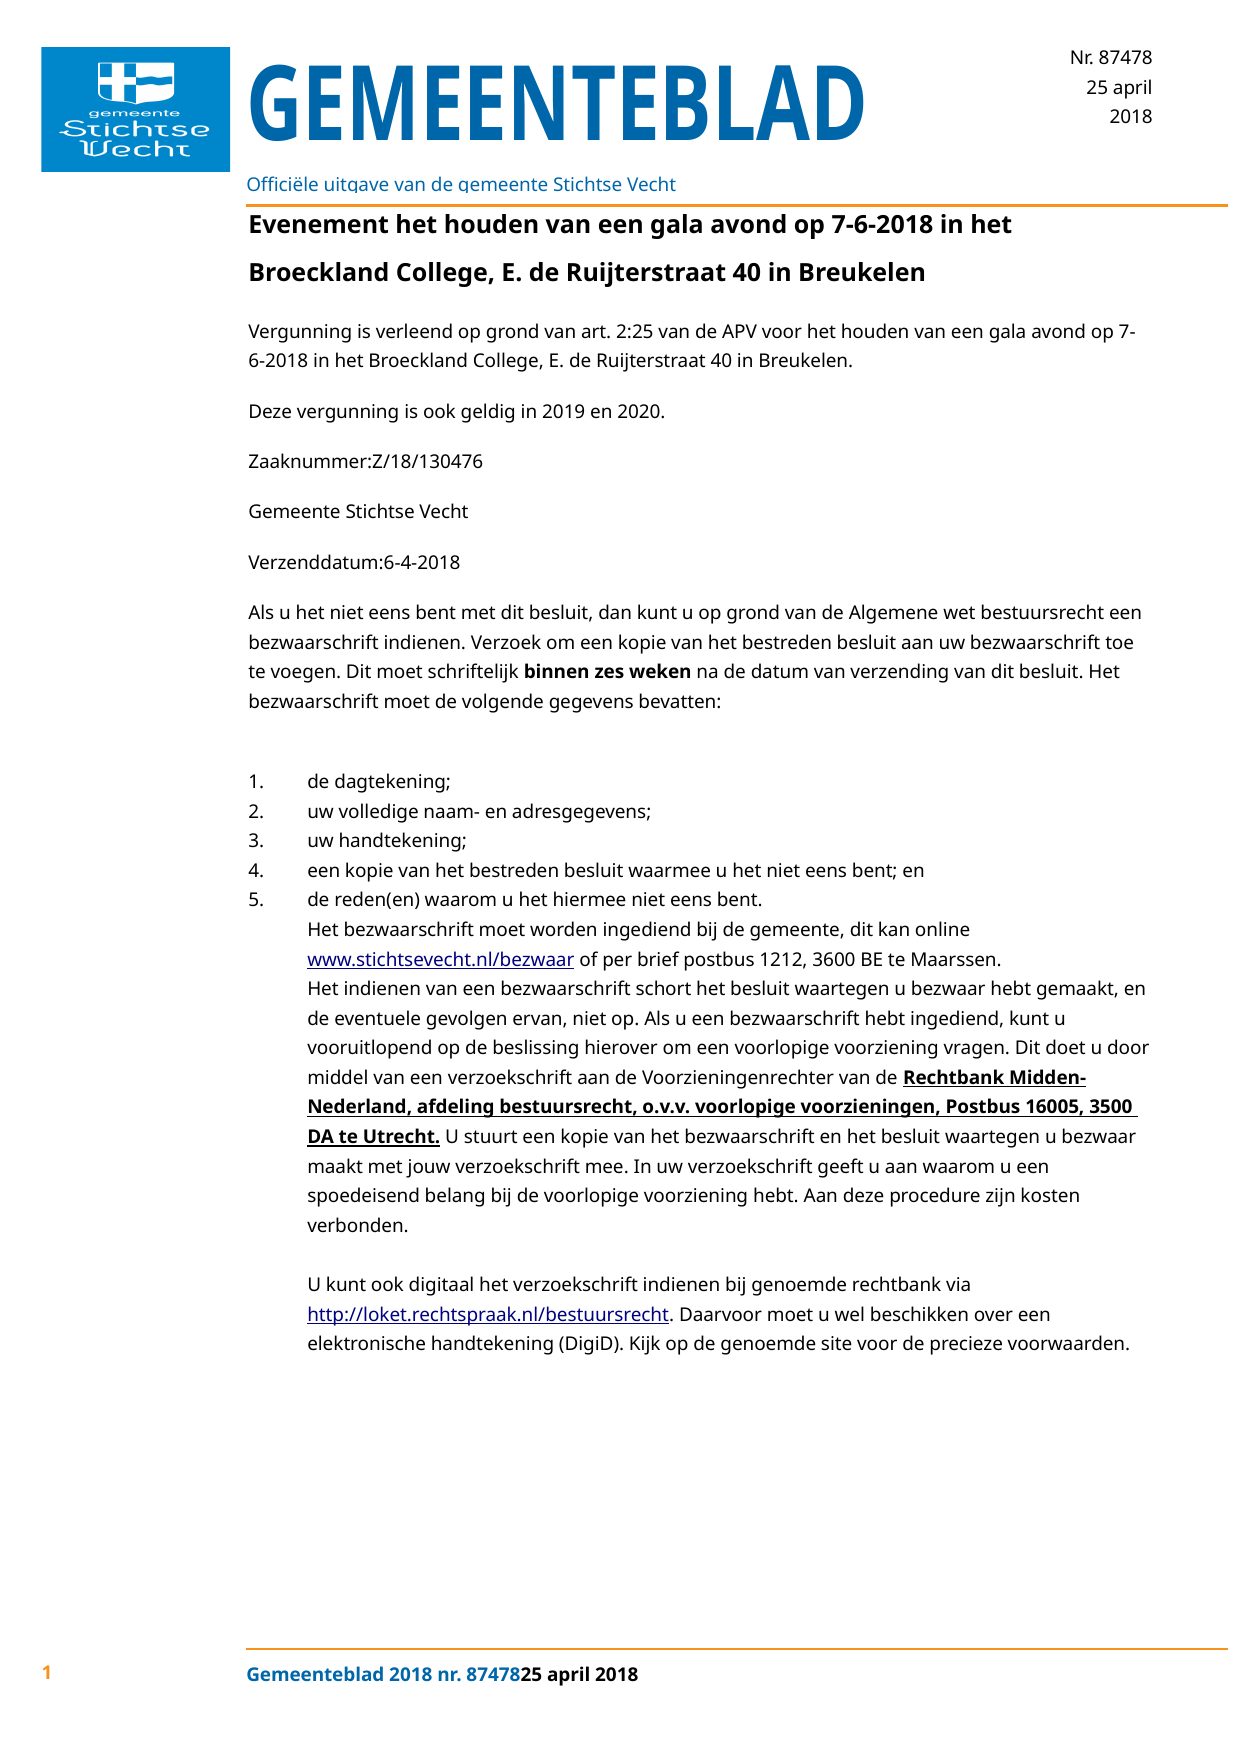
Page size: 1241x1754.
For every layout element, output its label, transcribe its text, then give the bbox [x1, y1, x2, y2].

text Verzenddatum:6-4-2018 [248, 549, 1152, 575]
text Gemeente Stichtse Vecht [248, 499, 1152, 524]
text Evenement het houden van een gala avond op 7-6-2018 in het Broeckland College, E. de Ruijterstraat 40 in Breukelen [248, 207, 1152, 288]
list Het bezwaarschrift moet worden ingediend bij de gemeente, dit kan online www.stichtsevecht.nl/bezwaar of per brief postbus 1212, 3600 BE te Maarssen. [248, 916, 1152, 972]
text Vergunning is verleend op grond van art. 2:25 van de APV voor het houden van een gala avond op 7-6-2018 in het Broeckland College, E. de Ruijterstraat 40 in Breukelen. [248, 318, 1152, 373]
list de reden(en) waarom u het hiermee niet eens bent. [248, 887, 1152, 912]
picture [137, 63, 174, 103]
picture [99, 63, 135, 101]
list de dagtekening; [248, 768, 1152, 794]
list een kopie van het bestreden besluit waarmee u het niet eens bent; en [248, 857, 1152, 883]
text Als u het niet eens bent met dit besluit, dan kunt u op grond van de Algemene wet bestuursrecht een bezwaarschrift indienen. Verzoek om een kopie van het bestreden besluit aan uw bezwaarschrift toe te voegen. Dit moet schriftelijk binnen zes weken na de datum van verzending van dit besluit. Het bezwaarschrift moet de volgende gegevens bevatten: [248, 599, 1152, 714]
list uw volledige naam- en adresgegevens; [248, 798, 1152, 824]
text Zaaknummer:Z/18/130476 [248, 448, 1152, 474]
list U kunt ook digitaal het verzoekschrift indienen bij genoemde rechtbank via http://loket.rechtspraak.nl/bestuursrecht. Daarvoor moet u wel beschikken over een elektronische handtekening (DigiD). Kijk op de genoemde site voor de precieze voorwaarden. [248, 1271, 1152, 1356]
text Deze vergunning is ook geldig in 2019 en 2020. [248, 398, 1152, 424]
list uw handtekening; [248, 827, 1152, 853]
list Het indienen van een bezwaarschrift schort het besluit waartegen u bezwaar hebt gemaakt, en de eventuele gevolgen ervan, niet op. Als u een bezwaarschrift hebt ingediend, kunt u vooruitlopend op de beslissing hierover om een voorlopige voorziening vragen. Dit doet u door middel van een verzoekschrift aan de Voorzieningenrechter van de Rechtbank Midden-Nederland, afdeling bestuursrecht, o.v.v. voorlopige voorzieningen, Postbus 16005, 3500 DA te Utrecht. U stuurt een kopie van het bezwaarschrift en het besluit waartegen u bezwaar maakt met jouw verzoekschrift mee. In uw verzoekschrift geeft u aan waarom u een spoedeisend belang bij de voorlopige voorziening hebt. Aan deze procedure zijn kosten verbonden. [248, 975, 1152, 1238]
